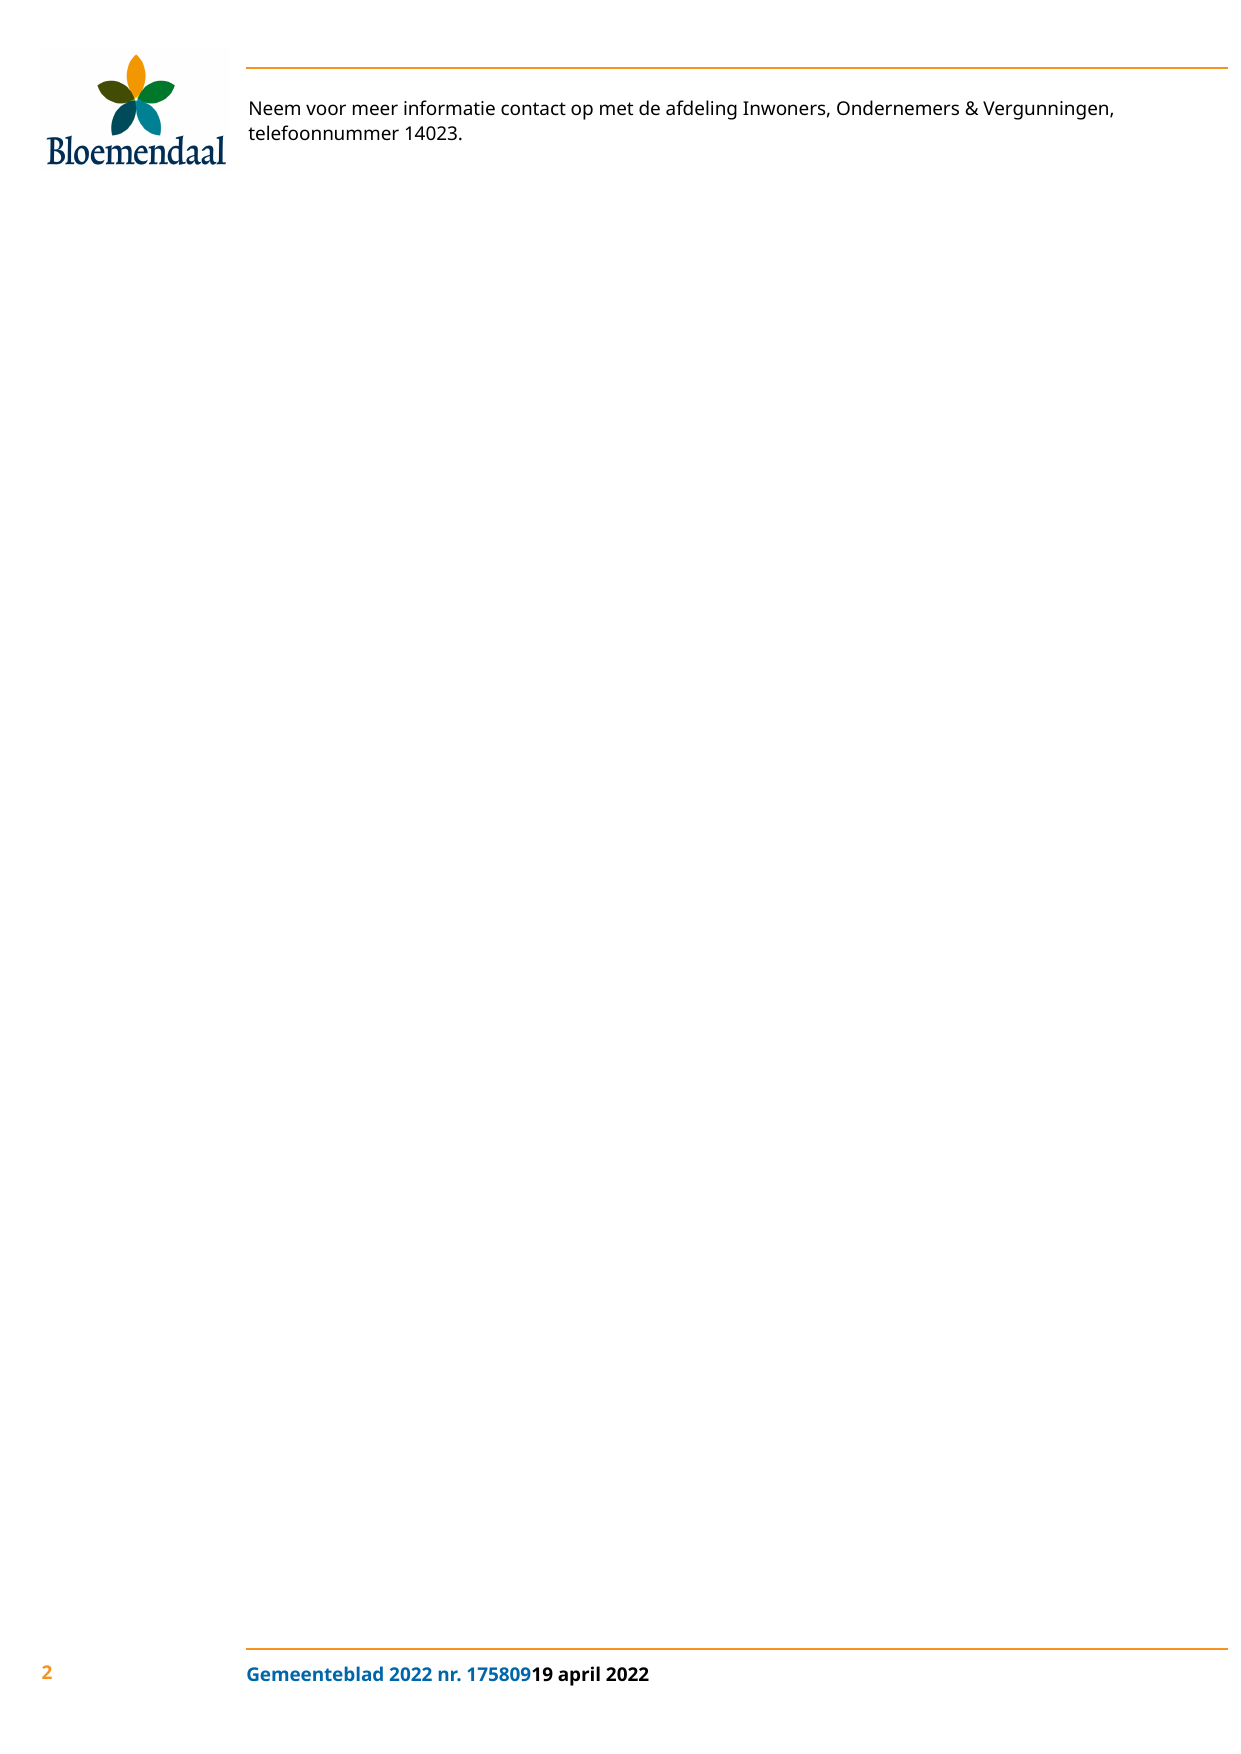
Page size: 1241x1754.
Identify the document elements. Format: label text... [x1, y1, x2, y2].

text Neem voor meer informatie contact op met de afdeling Inwoners, Ondernemers & Vergunningen, telefoonnummer 14023. [248, 95, 1152, 146]
picture [41, 47, 231, 172]
